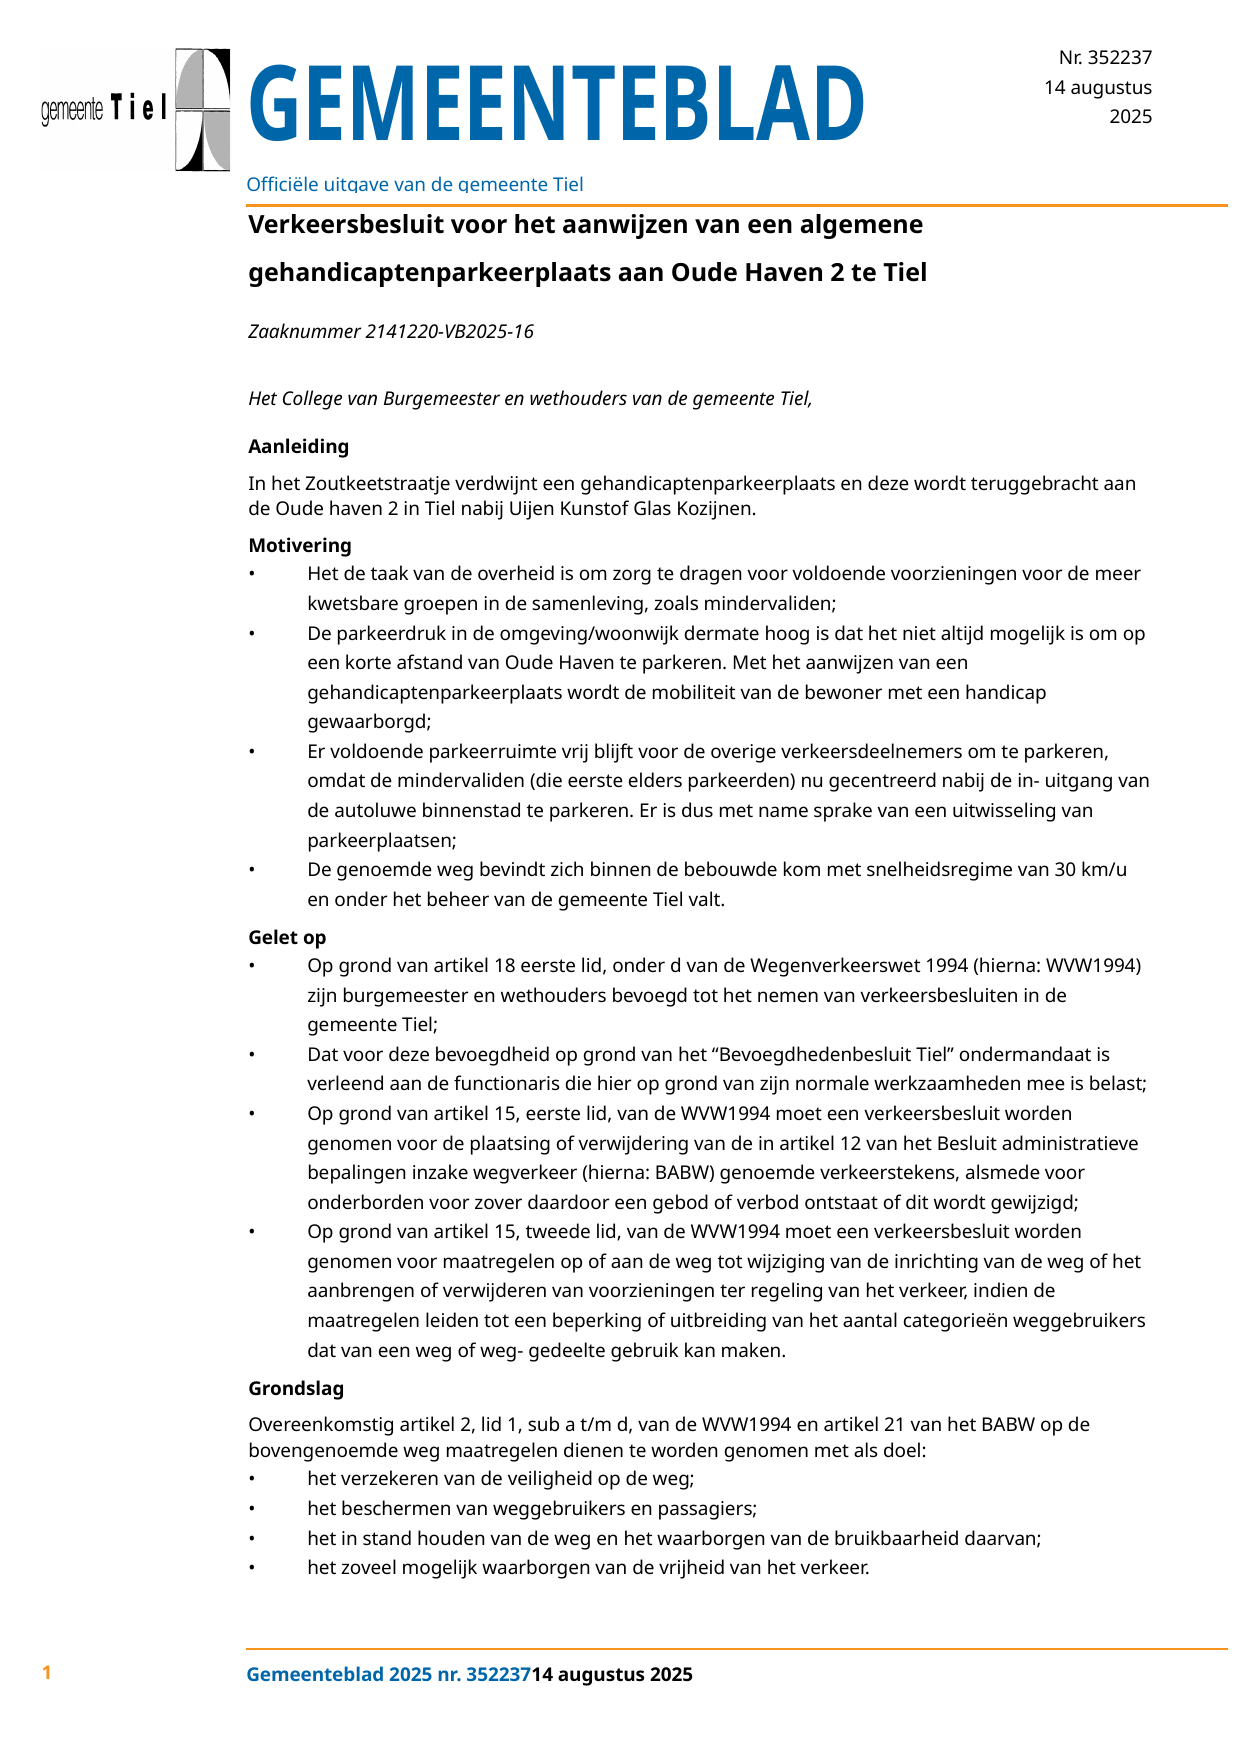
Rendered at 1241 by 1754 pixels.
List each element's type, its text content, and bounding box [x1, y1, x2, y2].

text Motivering [248, 532, 1152, 558]
picture [41, 47, 231, 172]
list Het de taak van de overheid is om zorg te dragen voor voldoende voorzieningen voor de meer kwetsbare groepen in de samenleving, zoals mindervaliden; [248, 561, 1152, 616]
text Het College van Burgemeester en wethouders van de gemeente Tiel, [248, 386, 1152, 411]
text Aanleiding [248, 433, 1152, 459]
list Er voldoende parkeerruimte vrij blijft voor de overige verkeersdeelnemers om te parkeren, omdat de mindervaliden (die eerste elders parkeerden) nu gecentreerd nabij de in- uitgang van de autoluwe binnenstad te parkeren. Er is dus met name sprake van een uitwisseling van parkeerplaatsen; [248, 738, 1152, 853]
list het beschermen van weggebruikers en passagiers; [248, 1495, 1152, 1521]
list De genoemde weg bevindt zich binnen de bebouwde kom met snelheidsregime van 30 km/u en onder het beheer van de gemeente Tiel valt. [248, 856, 1152, 912]
list Dat voor deze bevoegdheid op grond van het “Bevoegdhedenbesluit Tiel” ondermandaat is verleend aan de functionaris die hier op grond van zijn normale werkzaamheden mee is belast; [248, 1041, 1152, 1096]
list het zoveel mogelijk waarborgen van de vrijheid van het verkeer. [248, 1554, 1152, 1580]
list het verzekeren van de veiligheid op de weg; [248, 1466, 1152, 1491]
list Op grond van artikel 15, tweede lid, van de WVW1994 moet een verkeersbesluit worden genomen voor maatregelen op of aan de weg tot wijziging van de inrichting van de weg of het aanbrengen of verwijderen van voorzieningen ter regeling van het verkeer, indien de maatregelen leiden tot een beperking of uitbreiding van het aantal categorieën weggebruikers dat van een weg of weg- gedeelte gebruik kan maken. [248, 1218, 1152, 1363]
text Gelet op [248, 924, 1152, 950]
text Grondslag [248, 1375, 1152, 1401]
text Overeenkomstig artikel 2, lid 1, sub a t/m d, van de WVW1994 en artikel 21 van het BABW op de bovengenoemde weg maatregelen dienen te worden genomen met als doel: [248, 1411, 1152, 1463]
text Verkeersbesluit voor het aanwijzen van een algemene gehandicaptenparkeerplaats aan Oude Haven 2 te Tiel [248, 207, 1152, 288]
list het in stand houden van de weg en het waarborgen van de bruikbaarheid daarvan; [248, 1525, 1152, 1550]
list Op grond van artikel 15, eerste lid, van de WVW1994 moet een verkeersbesluit worden genomen voor de plaatsing of verwijdering van de in artikel 12 van het Besluit administratieve bepalingen inzake wegverkeer (hierna: BABW) genoemde verkeerstekens, alsmede voor onderborden voor zover daardoor een gebod of verbod ontstaat of dit wordt gewijzigd; [248, 1100, 1152, 1215]
list De parkeerdruk in de omgeving/woonwijk dermate hoog is dat het niet altijd mogelijk is om op een korte afstand van Oude Haven te parkeren. Met het aanwijzen van een gehandicaptenparkeerplaats wordt de mobiliteit van de bewoner met een handicap gewaarborgd; [248, 620, 1152, 734]
text Zaaknummer 2141220-VB2025-16 [248, 318, 1152, 344]
list Op grond van artikel 18 eerste lid, onder d van de Wegenverkeerswet 1994 (hierna: WVW1994) zijn burgemeester en wethouders bevoegd tot het nemen van verkeersbesluiten in de gemeente Tiel; [248, 952, 1152, 1037]
text In het Zoutkeetstraatje verdwijnt een gehandicaptenparkeerplaats en deze wordt teruggebracht aan de Oude haven 2 in Tiel nabij Uijen Kunstof Glas Kozijnen. [248, 470, 1152, 521]
